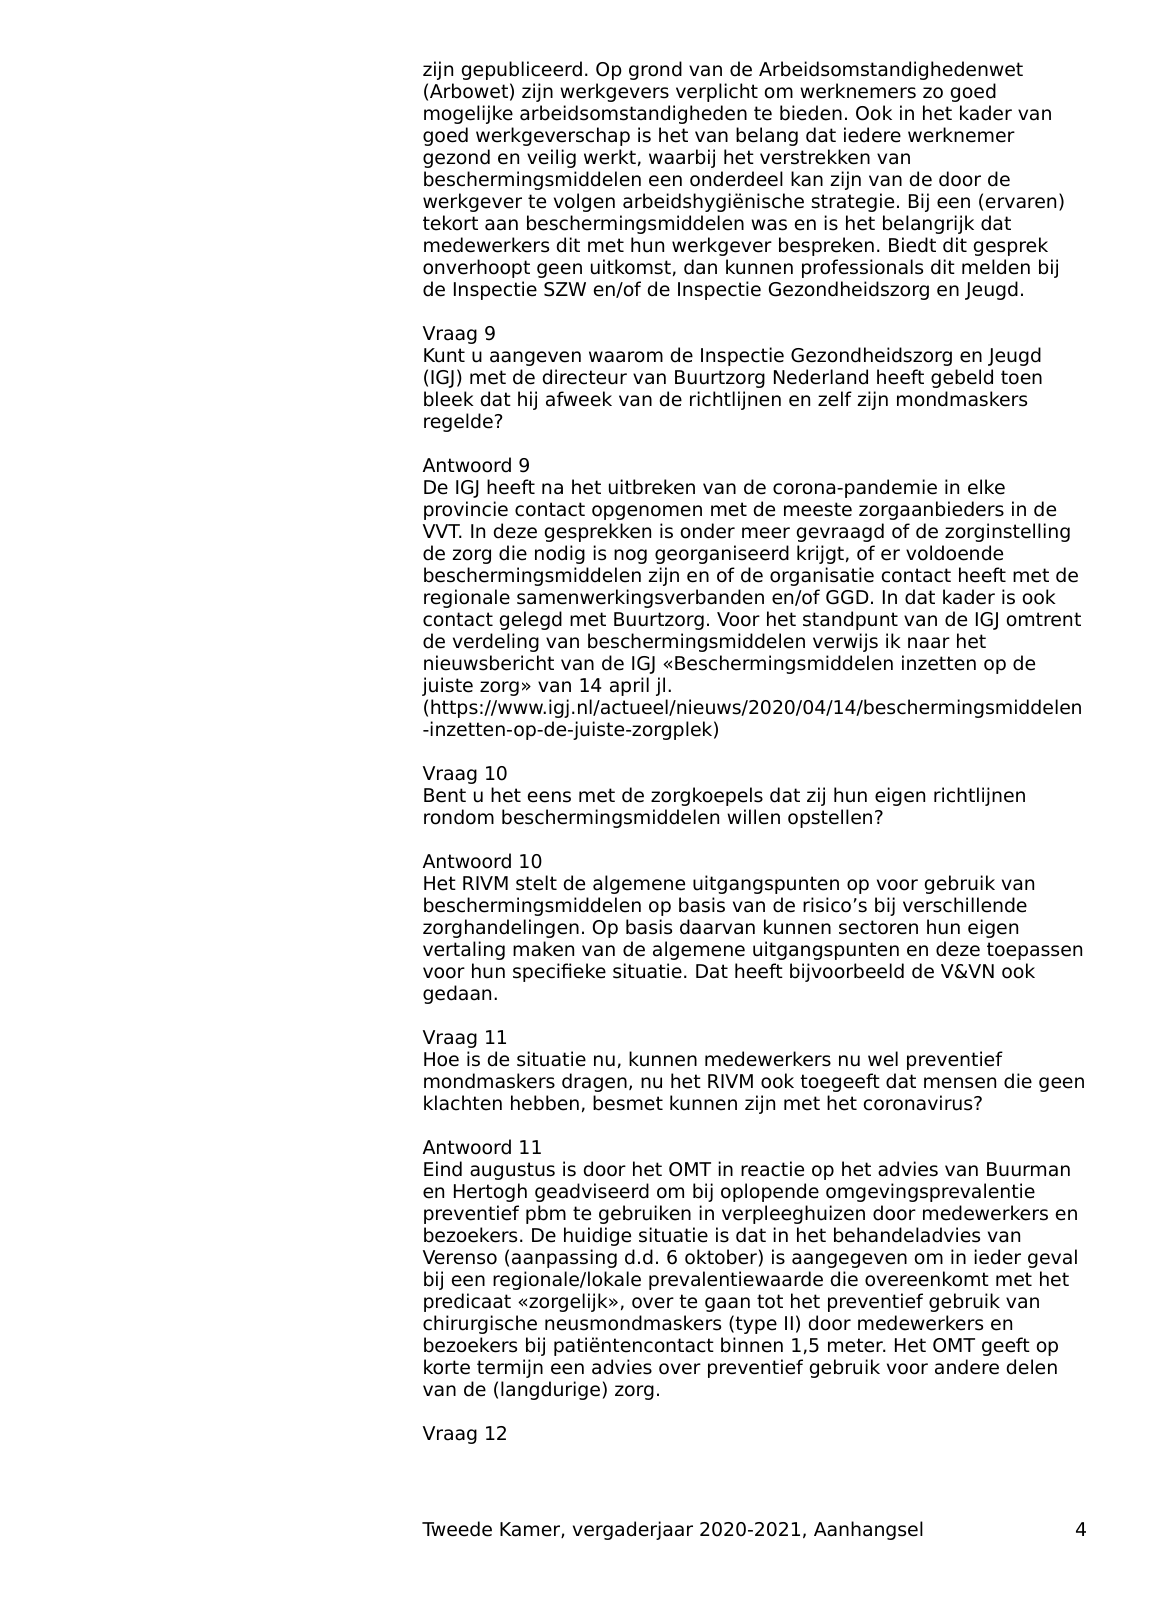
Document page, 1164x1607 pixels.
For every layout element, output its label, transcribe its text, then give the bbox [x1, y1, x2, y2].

text Antwoord 9 [422, 455, 1087, 477]
text Hoe is de situatie nu, kunnen medewerkers nu wel preventief mondmaskers dragen, nu het RIVM ook toegeeft dat mensen die geen klachten hebben, besmet kunnen zijn met het coronavirus? [422, 1049, 1087, 1115]
text Het RIVM stelt de algemene uitgangspunten op voor gebruik van beschermingsmiddelen op basis van de risico’s bij verschillende zorghandelingen. Op basis daarvan kunnen sectoren hun eigen vertaling maken van de algemene uitgangspunten en deze toepassen voor hun specifieke situatie. Dat heeft bijvoorbeeld de V&VN ook gedaan. [422, 873, 1087, 1005]
text Antwoord 10 [422, 851, 1087, 873]
text Vraag 11 [422, 1027, 1087, 1049]
text Kunt u aangeven waarom de Inspectie Gezondheidszorg en Jeugd (IGJ) met de directeur van Buurtzorg Nederland heeft gebeld toen bleek dat hij afweek van de richtlijnen en zelf zijn mondmaskers regelde? [422, 345, 1087, 433]
text zijn gepubliceerd. Op grond van de Arbeidsomstandighedenwet (Arbowet) zijn werkgevers verplicht om werknemers zo goed mogelijke arbeidsomstandigheden te bieden. Ook in het kader van goed werkgeverschap is het van belang dat iedere werknemer gezond en veilig werkt, waarbij het verstrekken van beschermingsmiddelen een onderdeel kan zijn van de door de werkgever te volgen arbeidshygiënische strategie. Bij een (ervaren) tekort aan beschermingsmiddelen was en is het belangrijk dat medewerkers dit met hun werkgever bespreken. Biedt dit gesprek onverhoopt geen uitkomst, dan kunnen professionals dit melden bij de Inspectie SZW en/of de Inspectie Gezondheidszorg en Jeugd. [422, 59, 1087, 301]
text Vraag 10 [422, 763, 1087, 785]
text Bent u het eens met de zorgkoepels dat zij hun eigen richtlijnen rondom beschermingsmiddelen willen opstellen? [422, 785, 1087, 829]
text Eind augustus is door het OMT in reactie op het advies van Buurman en Hertogh geadviseerd om bij oplopende omgevingsprevalentie preventief pbm te gebruiken in verpleeghuizen door medewerkers en bezoekers. De huidige situatie is dat in het behandeladvies van Verenso (aanpassing d.d. 6 oktober) is aangegeven om in ieder geval bij een regionale/lokale prevalentiewaarde die overeenkomt met het predicaat «zorgelijk», over te gaan tot het preventief gebruik van chirurgische neusmondmaskers (type II) door medewerkers en bezoekers bij patiëntencontact binnen 1,5 meter. Het OMT geeft op korte termijn een advies over preventief gebruik voor andere delen van de (langdurige) zorg. [422, 1159, 1087, 1401]
text Vraag 9 [422, 323, 1087, 345]
text Vraag 12 [422, 1423, 1087, 1445]
text De IGJ heeft na het uitbreken van de corona-pandemie in elke provincie contact opgenomen met de meeste zorgaanbieders in de VVT. In deze gesprekken is onder meer gevraagd of de zorginstelling de zorg die nodig is nog georganiseerd krijgt, of er voldoende beschermingsmiddelen zijn en of de organisatie contact heeft met de regionale samenwerkingsverbanden en/of GGD. In dat kader is ook contact gelegd met Buurtzorg. Voor het standpunt van de IGJ omtrent de verdeling van beschermingsmiddelen verwijs ik naar het nieuwsbericht van de IGJ «Beschermingsmiddelen inzetten op de juiste zorg» van 14 april jl. (https://www.igj.nl/actueel/nieuws/2020/04/14/beschermingsmiddelen-inzetten-op-de-juiste-zorgplek) [422, 477, 1087, 741]
text Antwoord 11 [422, 1137, 1087, 1159]
